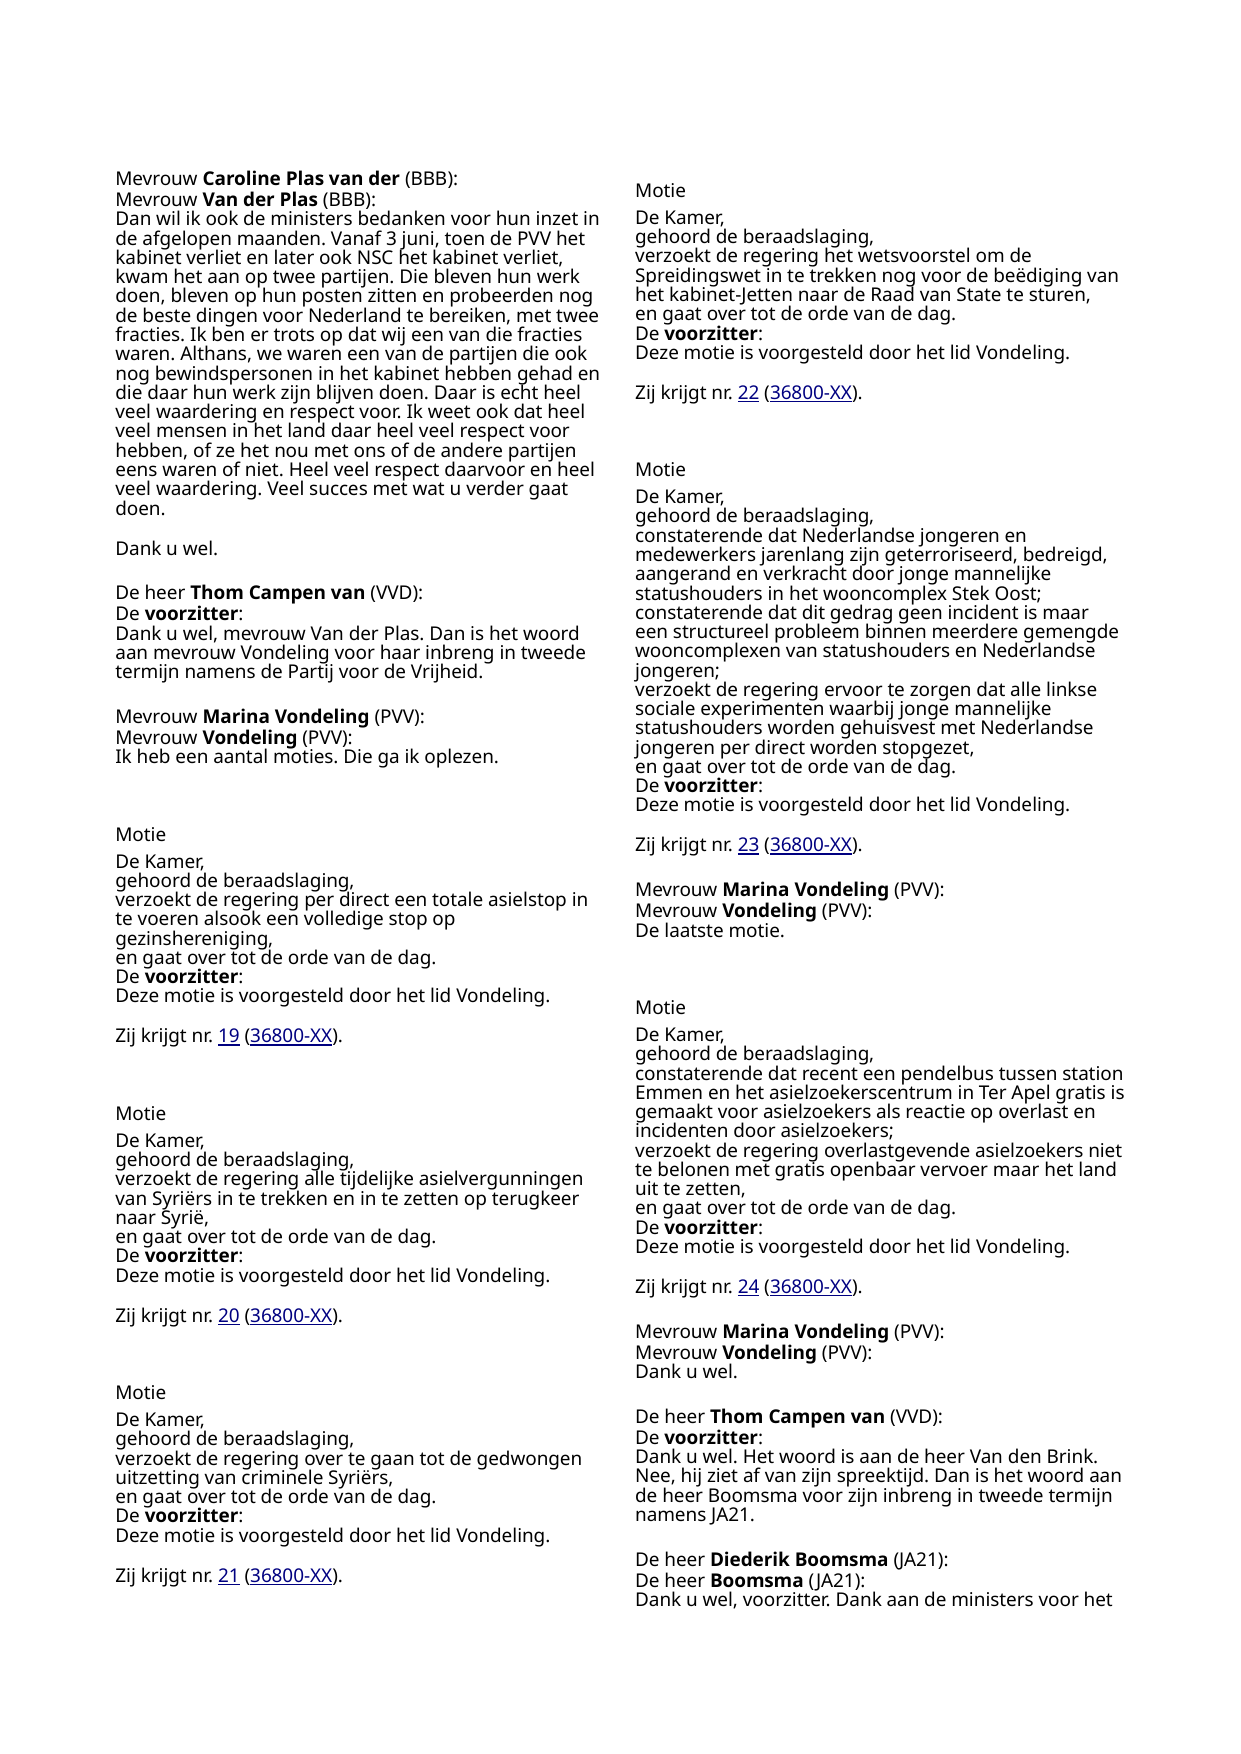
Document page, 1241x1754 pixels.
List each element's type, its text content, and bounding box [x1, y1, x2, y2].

text De heer Diederik Boomsma (JA21): [635, 1546, 1125, 1572]
text De voorzitter: [635, 1219, 1125, 1238]
text verzoekt de regering ervoor te zorgen dat alle linkse sociale experimenten waarbij jonge mannelijke statushouders worden gehuisvest met Nederlandse jongeren per direct worden stopgezet, [635, 681, 1125, 758]
text Mevrouw Caroline Plas van der (BBB): [115, 165, 605, 191]
text Mevrouw Marina Vondeling (PVV): [635, 877, 1125, 902]
text De heer Thom Campen van (VVD): [115, 579, 605, 605]
text Motie [115, 1379, 605, 1405]
text constaterende dat Nederlandse jongeren en medewerkers jarenlang zijn geterroriseerd, bedreigd, aangerand en verkracht door jonge mannelijke statushouders in het wooncomplex Stek Oost; [635, 527, 1125, 604]
text Mevrouw Marina Vondeling (PVV): [635, 1318, 1125, 1344]
text gehoord de beraadslaging, [115, 1151, 605, 1170]
text Zij krijgt nr. 22 (36800-XX). [635, 384, 1125, 403]
text De heer Boomsma (JA21): [635, 1572, 1125, 1591]
text De Kamer, [635, 488, 1125, 507]
text De Kamer, [635, 209, 1125, 228]
text Motie [635, 994, 1125, 1020]
text Dank u wel. Het woord is aan de heer Van den Brink. Nee, hij ziet af van zijn spreektijd. Dan is het woord aan de heer Boomsma voor zijn inbreng in tweede termijn namens JA21. [635, 1448, 1125, 1525]
text Mevrouw Vondeling (PVV): [115, 729, 605, 748]
text Dank u wel. [635, 1363, 1125, 1382]
text en gaat over tot de orde van de dag. [115, 949, 605, 968]
text verzoekt de regering alle tijdelijke asielvergunningen van Syriërs in te trekken en in te zetten op terugkeer naar Syrië, [115, 1170, 605, 1228]
text De voorzitter: [115, 1507, 605, 1527]
text Zij krijgt nr. 24 (36800-XX). [635, 1278, 1125, 1297]
text gehoord de beraadslaging, [635, 228, 1125, 247]
text Deze motie is voorgesteld door het lid Vondeling. [115, 1267, 605, 1286]
text De Kamer, [115, 1132, 605, 1151]
text en gaat over tot de orde van de dag. [115, 1228, 605, 1247]
text De heer Thom Campen van (VVD): [635, 1403, 1125, 1429]
text verzoekt de regering over te gaan tot de gedwongen uitzetting van criminele Syriërs, [115, 1450, 605, 1488]
text en gaat over tot de orde van de dag. [635, 1199, 1125, 1219]
text De Kamer, [115, 853, 605, 872]
text Zij krijgt nr. 19 (36800-XX). [115, 1027, 605, 1047]
text De voorzitter: [635, 1429, 1125, 1448]
text De voorzitter: [115, 968, 605, 987]
text Deze motie is voorgesteld door het lid Vondeling. [115, 1527, 605, 1546]
text verzoekt de regering overlastgevende asielzoekers niet te belonen met gratis openbaar vervoer maar het land uit te zetten, [635, 1142, 1125, 1199]
text Dank u wel. [115, 539, 605, 559]
text gehoord de beraadslaging, [635, 507, 1125, 527]
text Mevrouw Vondeling (PVV): [635, 1344, 1125, 1363]
text De voorzitter: [635, 777, 1125, 796]
text Motie [115, 821, 605, 847]
text Deze motie is voorgesteld door het lid Vondeling. [635, 1238, 1125, 1257]
text gehoord de beraadslaging, [115, 1430, 605, 1450]
text Motie [115, 1100, 605, 1126]
text De laatste motie. [635, 922, 1125, 941]
text Mevrouw Marina Vondeling (PVV): [115, 703, 605, 729]
text De voorzitter: [635, 324, 1125, 344]
text verzoekt de regering per direct een totale asielstop in te voeren alsook een volledige stop op gezinshereniging, [115, 891, 605, 949]
text Mevrouw Vondeling (PVV): [635, 902, 1125, 922]
text Motie [635, 177, 1125, 203]
text Dank u wel, mevrouw Van der Plas. Dan is het woord aan mevrouw Vondeling voor haar inbreng in tweede termijn namens de Partij voor de Vrijheid. [115, 624, 605, 682]
text Dank u wel, voorzitter. Dank aan de ministers voor het [635, 1591, 1125, 1610]
text De Kamer, [635, 1026, 1125, 1045]
text Zij krijgt nr. 23 (36800-XX). [635, 836, 1125, 856]
text gehoord de beraadslaging, [635, 1045, 1125, 1064]
text Dan wil ik ook de ministers bedanken voor hun inzet in de afgelopen maanden. Vanaf 3 juni, toen de PVV het kabinet verliet en later ook NSC het kabinet verliet, kwam het aan op twee partijen. Die bleven hun werk doen, bleven op hun posten zitten en probeerden nog de beste dingen voor Nederland te bereiken, met twee fracties. Ik ben er trots op dat wij een van die fracties waren. Althans, we waren een van de partijen die ook nog bewindspersonen in het kabinet hebben gehad en die daar hun werk zijn blijven doen. Daar is echt heel veel waardering en respect voor. Ik weet ook dat heel veel mensen in het land daar heel veel respect voor hebben, of ze het nou met ons of de andere partijen eens waren of niet. Heel veel respect daarvoor en heel veel waardering. Veel succes met wat u verder gaat doen. [115, 210, 605, 519]
text gehoord de beraadslaging, [115, 872, 605, 891]
text en gaat over tot de orde van de dag. [635, 305, 1125, 324]
text constaterende dat dit gedrag geen incident is maar een structureel probleem binnen meerdere gemengde wooncomplexen van statushouders en Nederlandse jongeren; [635, 604, 1125, 681]
text Mevrouw Van der Plas (BBB): [115, 191, 605, 210]
text Zij krijgt nr. 20 (36800-XX). [115, 1307, 605, 1326]
text en gaat over tot de orde van de dag. [115, 1488, 605, 1507]
text verzoekt de regering het wetsvoorstel om de Spreidingswet in te trekken nog voor de beëdiging van het kabinet-Jetten naar de Raad van State te sturen, [635, 247, 1125, 305]
text en gaat over tot de orde van de dag. [635, 758, 1125, 777]
text Deze motie is voorgesteld door het lid Vondeling. [635, 796, 1125, 816]
text De voorzitter: [115, 1247, 605, 1267]
text Deze motie is voorgesteld door het lid Vondeling. [115, 987, 605, 1007]
text De voorzitter: [115, 605, 605, 624]
text Ik heb een aantal moties. Die ga ik oplezen. [115, 748, 605, 767]
text Motie [635, 456, 1125, 482]
text constaterende dat recent een pendelbus tussen station Emmen en het asielzoekerscentrum in Ter Apel gratis is gemaakt voor asielzoekers als reactie op overlast en incidenten door asielzoekers; [635, 1064, 1125, 1142]
text De Kamer, [115, 1411, 605, 1430]
text Zij krijgt nr. 21 (36800-XX). [115, 1567, 605, 1586]
text Deze motie is voorgesteld door het lid Vondeling. [635, 344, 1125, 363]
